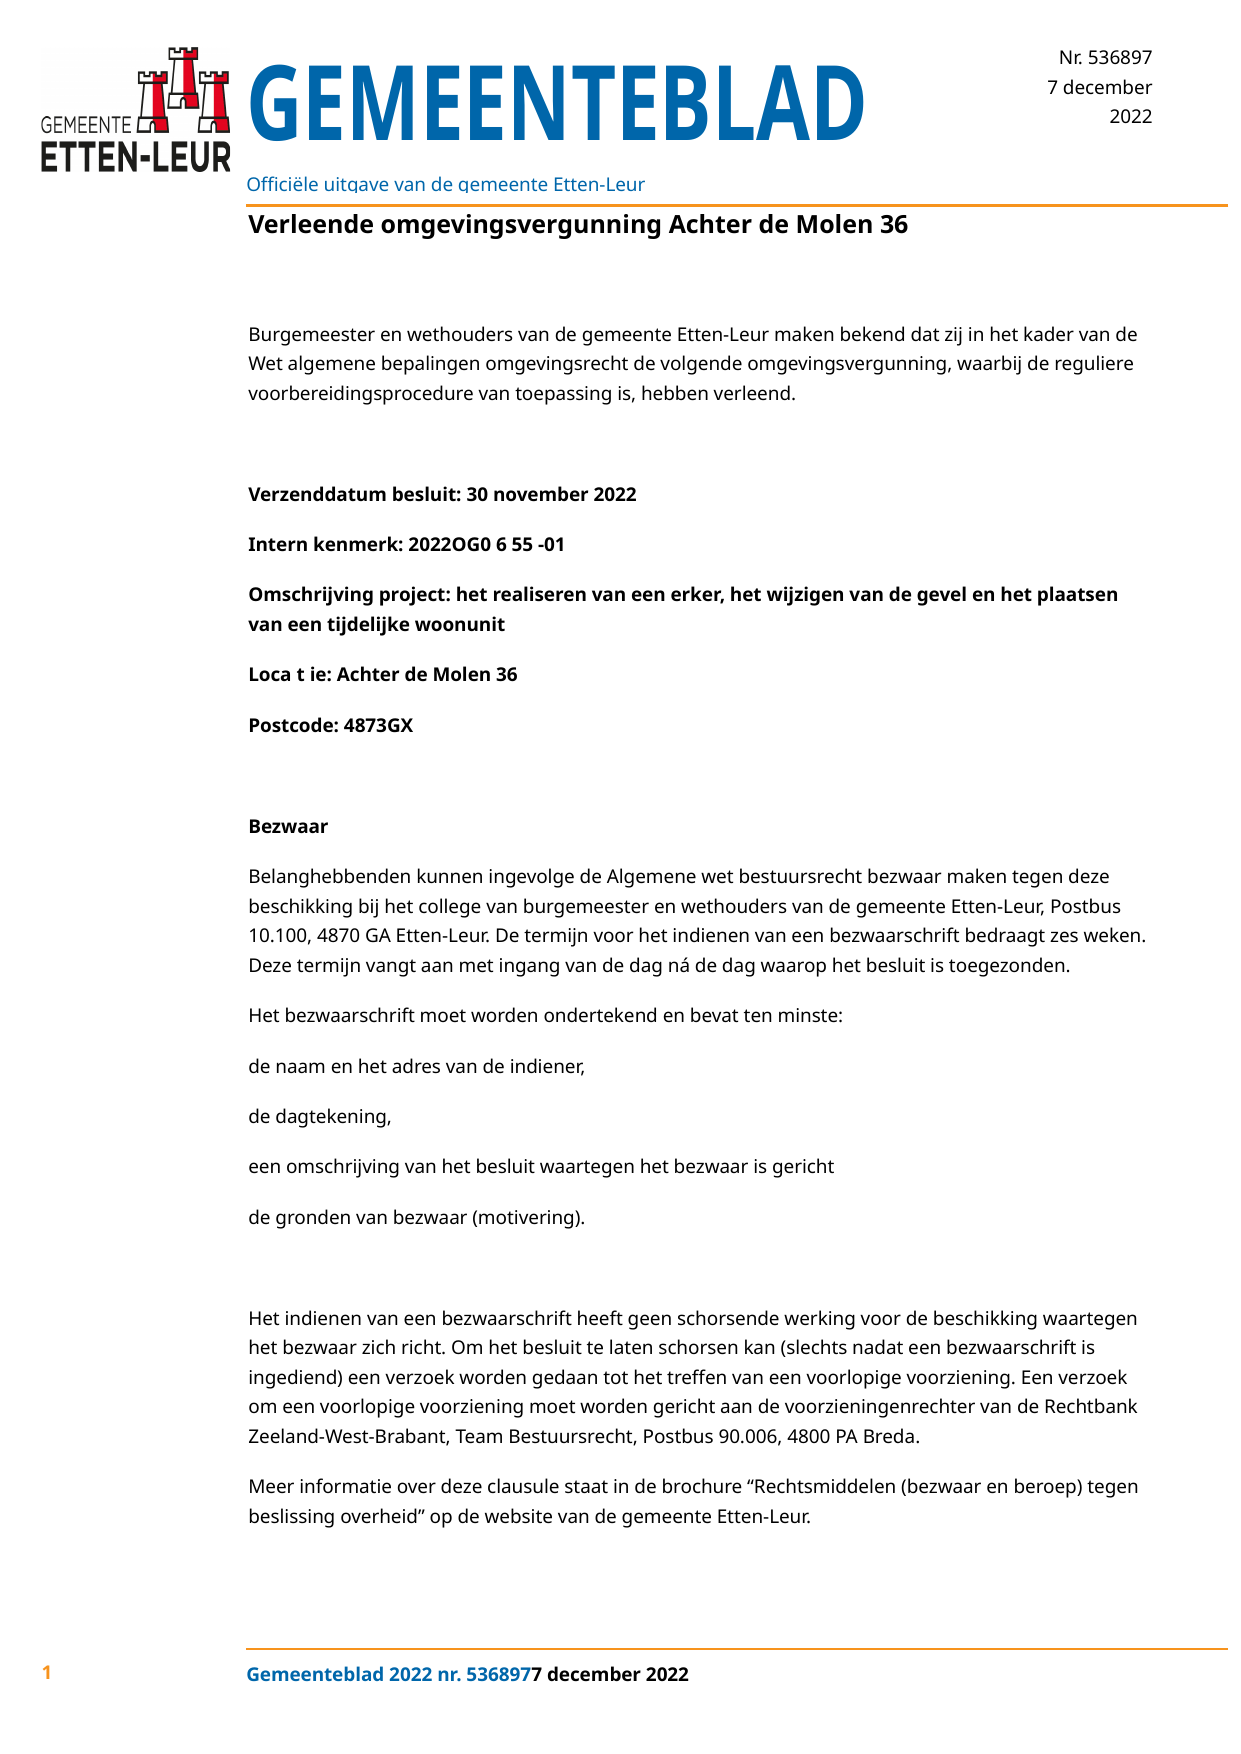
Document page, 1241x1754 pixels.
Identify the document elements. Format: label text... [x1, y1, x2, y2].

text een omschrijving van het besluit waartegen het bezwaar is gericht [248, 1154, 1152, 1179]
text Postcode: 4873GX [248, 712, 1152, 738]
text Meer informatie over deze clausule staat in de brochure “Rechtsmiddelen (bezwaar en beroep) tegen beslissing overheid” op de website van de gemeente Etten-Leur. [248, 1474, 1152, 1529]
text Verleende omgevingsvergunning Achter de Molen 36 [248, 207, 1152, 241]
text Burgemeester en wethouders van de gemeente Etten-Leur maken bekend dat zij in het kader van de Wet algemene bepalingen omgevingsrecht de volgende omgevingsvergunning, waarbij de reguliere voorbereidingsprocedure van toepassing is, hebben verleend. [248, 321, 1152, 406]
text de dagtekening, [248, 1103, 1152, 1129]
text Verzenddatum besluit: 30 november 2022 [248, 481, 1152, 506]
text de naam en het adres van de indiener, [248, 1053, 1152, 1078]
text Intern kenmerk: 2022OG0 6 55 -01 [248, 531, 1152, 557]
text Loca t ie: Achter de Molen 36 [248, 662, 1152, 687]
text Belanghebbenden kunnen ingevolge de Algemene wet bestuursrecht bezwaar maken tegen deze beschikking bij het college van burgemeester en wethouders van de gemeente Etten-Leur, Postbus 10.100, 4870 GA Etten-Leur. De termijn voor het indienen van een bezwaarschrift bedraagt zes weken. Deze termijn vangt aan met ingang van de dag ná de dag waarop het besluit is toegezonden. [248, 863, 1152, 978]
text Het indienen van een bezwaarschrift heeft geen schorsende werking voor de beschikking waartegen het bezwaar zich richt. Om het besluit te laten schorsen kan (slechts nadat een bezwaarschrift is ingediend) een verzoek worden gedaan tot het treffen van een voorlopige voorziening. Een verzoek om een voorlopige voorziening moet worden gericht aan de voorzieningenrechter van de Rechtbank Zeeland-West-Brabant, Team Bestuursrecht, Postbus 90.006, 4800 PA Breda. [248, 1305, 1152, 1449]
text Omschrijving project: het realiseren van een erker, het wijzigen van de gevel en het plaatsen van een tijdelijke woonunit [248, 582, 1152, 637]
text Bezwaar [248, 813, 1152, 838]
picture [41, 47, 231, 172]
text Het bezwaarschrift moet worden ondertekend en bevat ten minste: [248, 1002, 1152, 1028]
text de gronden van bezwaar (motivering). [248, 1204, 1152, 1230]
